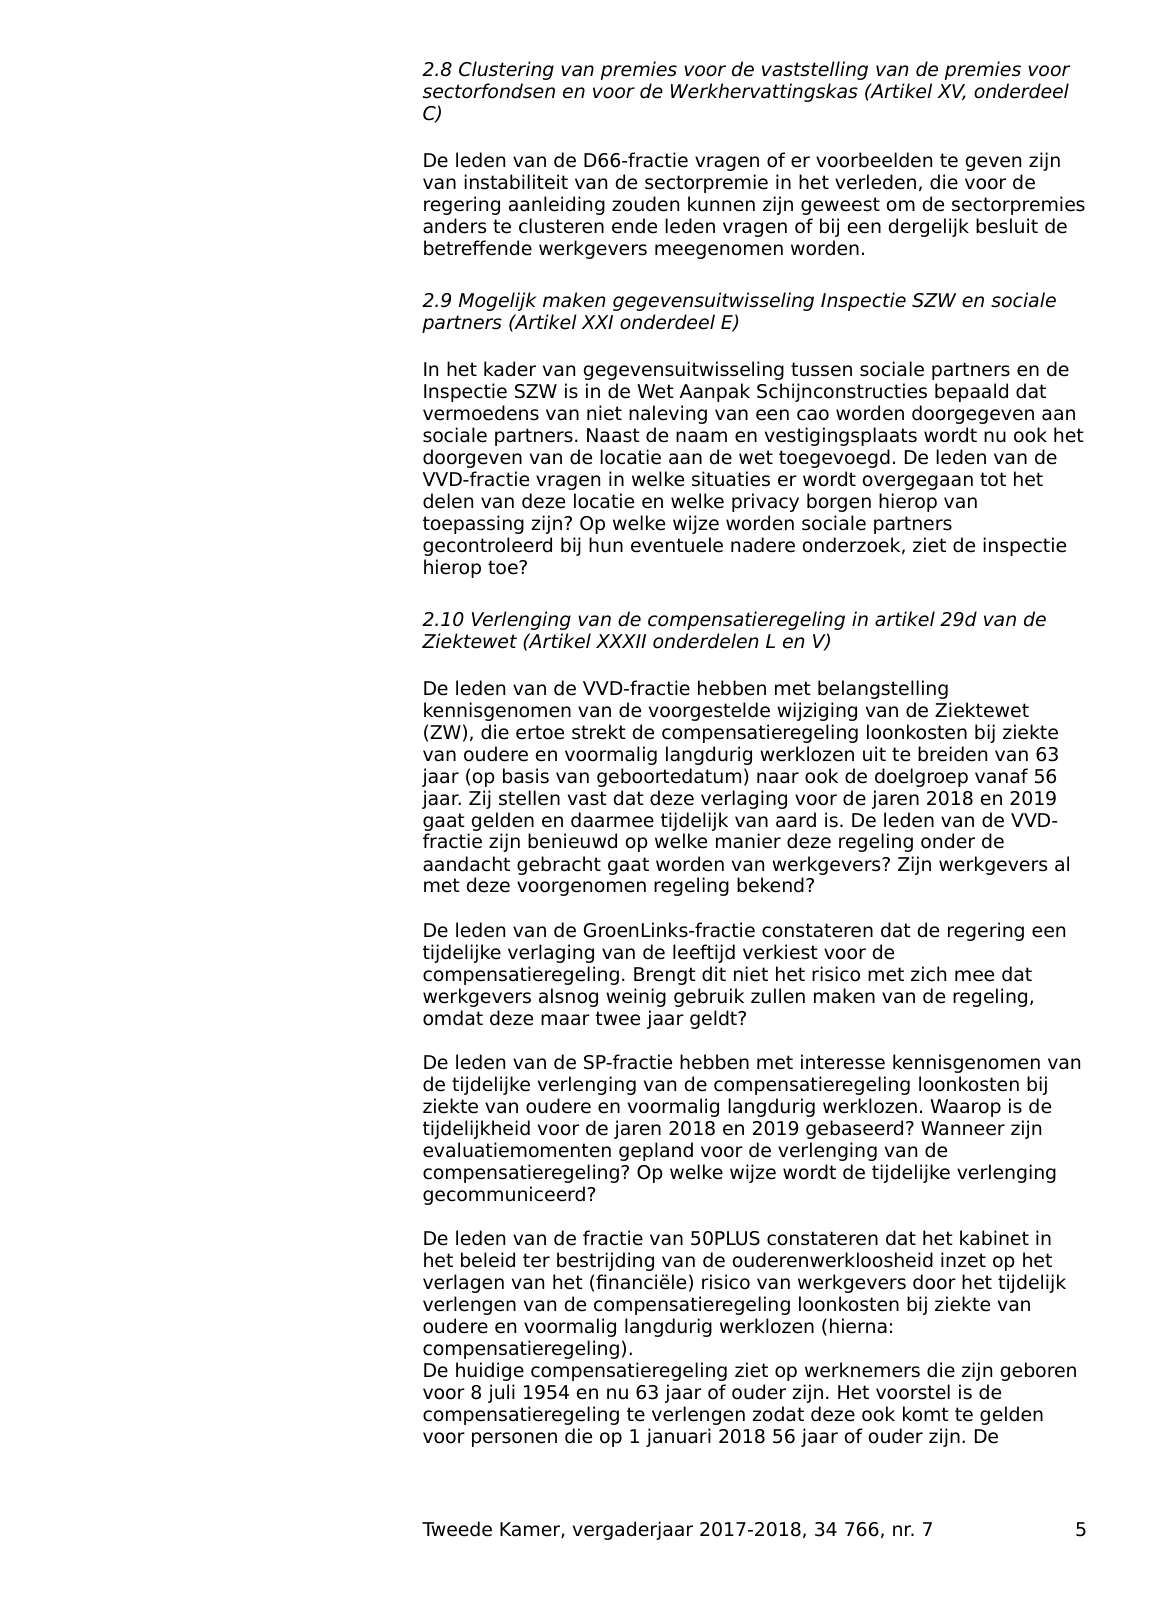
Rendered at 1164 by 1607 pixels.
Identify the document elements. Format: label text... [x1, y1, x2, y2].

subtitle 2.9 Mogelijk maken gegevensuitwisseling Inspectie SZW en sociale partners (Artikel XXI onderdeel E) [422, 290, 1087, 334]
text De leden van de GroenLinks-fractie constateren dat de regering een tijdelijke verlaging van de leeftijd verkiest voor de compensatieregeling. Brengt dit niet het risico met zich mee dat werkgevers alsnog weinig gebruik zullen maken van de regeling, omdat deze maar twee jaar geldt? [422, 919, 1087, 1029]
subtitle 2.8 Clustering van premies voor de vaststelling van de premies voor sectorfondsen en voor de Werkhervattingskas (Artikel XV, onderdeel C) [422, 59, 1087, 125]
text De leden van de fractie van 50PLUS constateren dat het kabinet in het beleid ter bestrijding van de ouderenwerkloosheid inzet op het verlagen van het (financiële) risico van werkgevers door het tijdelijk verlengen van de compensatieregeling loonkosten bij ziekte van oudere en voormalig langdurig werklozen (hierna: compensatieregeling). [422, 1228, 1087, 1359]
text De leden van de D66-fractie vragen of er voorbeelden te geven zijn van instabiliteit van de sectorpremie in het verleden, die voor de regering aanleiding zouden kunnen zijn geweest om de sectorpremies anders te clusteren ende leden vragen of bij een dergelijk besluit de betreffende werkgevers meegenomen worden. [422, 150, 1087, 260]
text In het kader van gegevensuitwisseling tussen sociale partners en de Inspectie SZW is in de Wet Aanpak Schijnconstructies bepaald dat vermoedens van niet naleving van een cao worden doorgegeven aan sociale partners. Naast de naam en vestigingsplaats wordt nu ook het doorgeven van de locatie aan de wet toegevoegd. De leden van de VVD-fractie vragen in welke situaties er wordt overgegaan tot het delen van deze locatie en welke privacy borgen hierop van toepassing zijn? Op welke wijze worden sociale partners gecontroleerd bij hun eventuele nadere onderzoek, ziet de inspectie hierop toe? [422, 359, 1087, 579]
subtitle 2.10 Verlenging van de compensatieregeling in artikel 29d van de Ziektewet (Artikel XXXII onderdelen L en V) [422, 609, 1087, 653]
text De leden van de VVD-fractie hebben met belangstelling kennisgenomen van de voorgestelde wijziging van de Ziektewet (ZW), die ertoe strekt de compensatieregeling loonkosten bij ziekte van oudere en voormalig langdurig werklozen uit te breiden van 63 jaar (op basis van geboortedatum) naar ook de doelgroep vanaf 56 jaar. Zij stellen vast dat deze verlaging voor de jaren 2018 en 2019 gaat gelden en daarmee tijdelijk van aard is. De leden van de VVD-fractie zijn benieuwd op welke manier deze regeling onder de aandacht gebracht gaat worden van werkgevers? Zijn werkgevers al met deze voorgenomen regeling bekend? [422, 678, 1087, 897]
text De leden van de SP-fractie hebben met interesse kennisgenomen van de tijdelijke verlenging van de compensatieregeling loonkosten bij ziekte van oudere en voormalig langdurig werklozen. Waarop is de tijdelijkheid voor de jaren 2018 en 2019 gebaseerd? Wanneer zijn evaluatiemomenten gepland voor de verlenging van de compensatieregeling? Op welke wijze wordt de tijdelijke verlenging gecommuniceerd? [422, 1052, 1087, 1206]
text De huidige compensatieregeling ziet op werknemers die zijn geboren voor 8 juli 1954 en nu 63 jaar of ouder zijn. Het voorstel is de compensatieregeling te verlengen zodat deze ook komt te gelden voor personen die op 1 januari 2018 56 jaar of ouder zijn. De [422, 1359, 1087, 1447]
